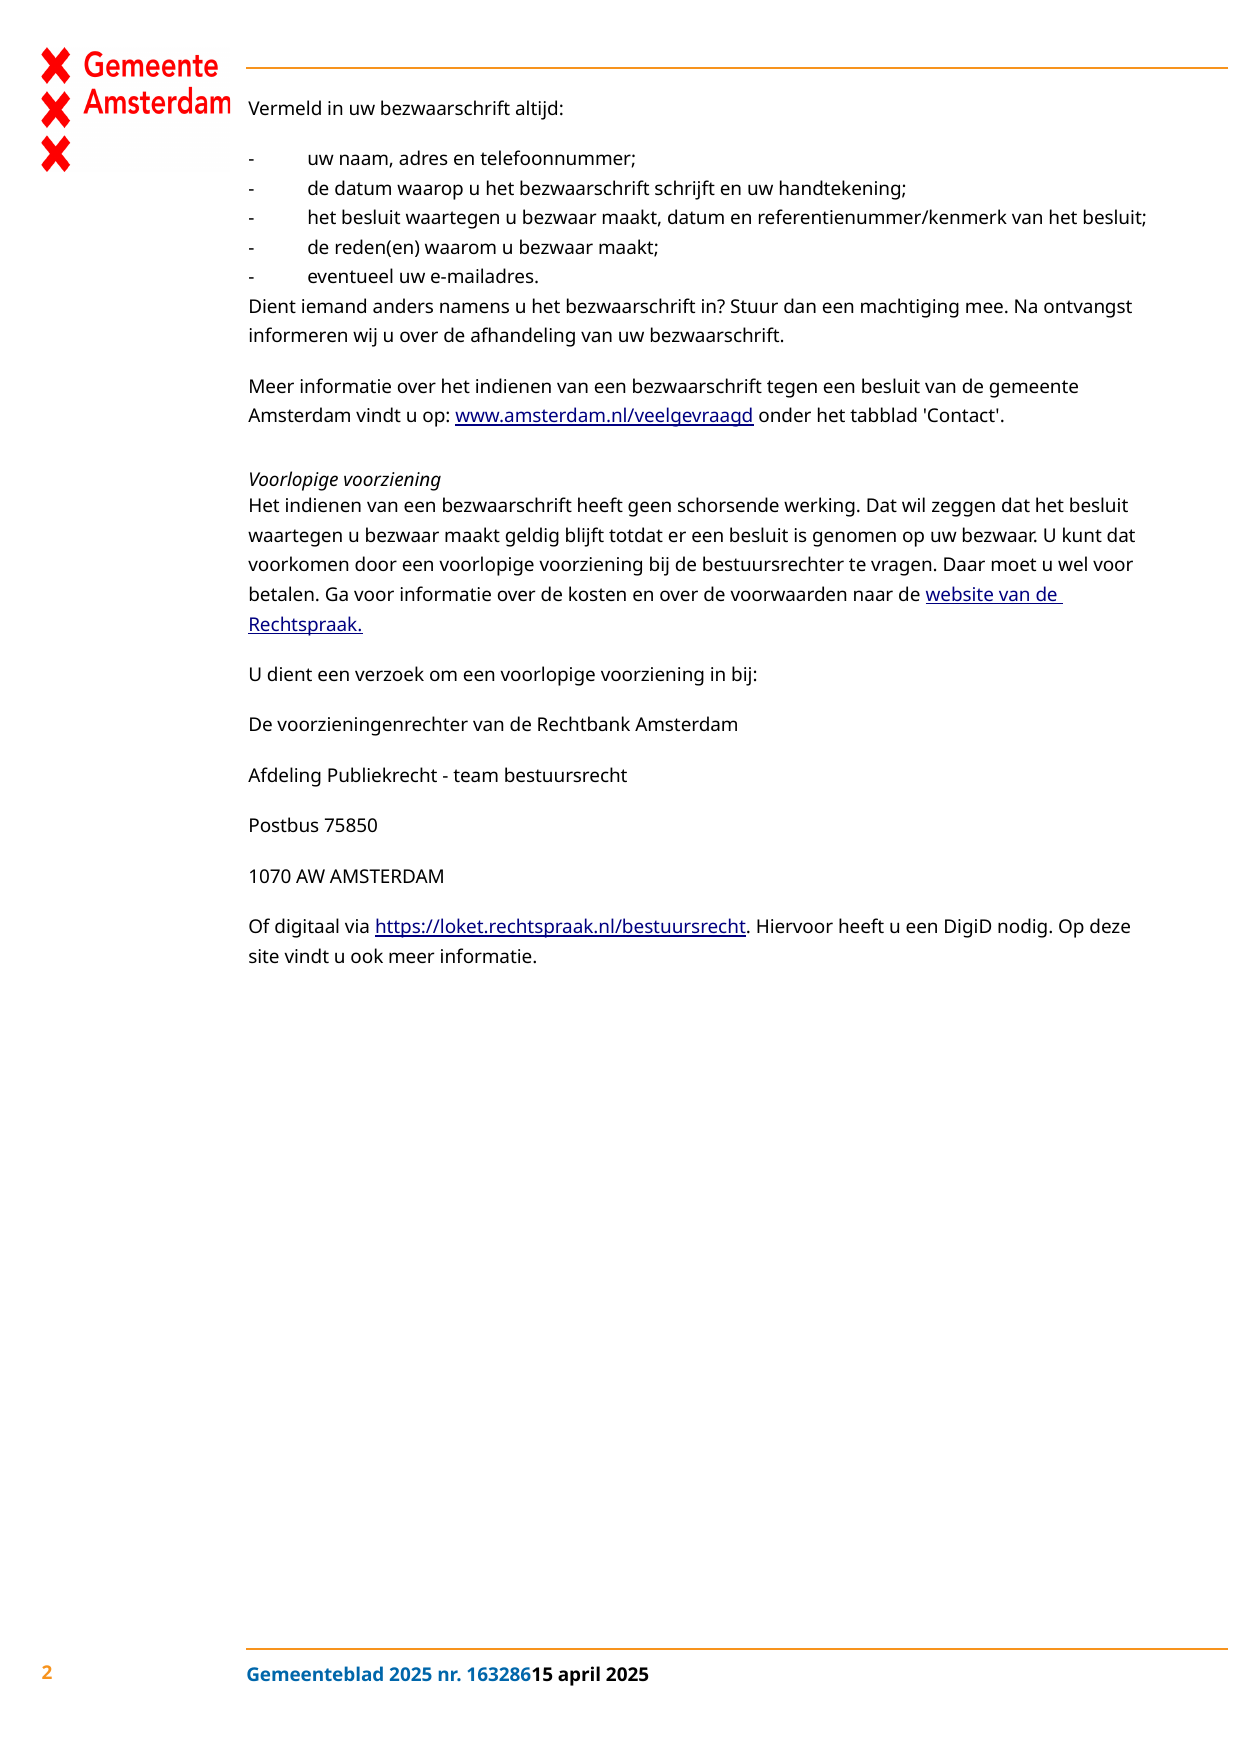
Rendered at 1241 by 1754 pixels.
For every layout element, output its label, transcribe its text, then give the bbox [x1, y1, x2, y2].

text Vermeld in uw bezwaarschrift altijd: [248, 95, 1152, 121]
text 1070 AW AMSTERDAM [248, 863, 1152, 888]
text De voorzieningenrechter van de Rechtbank Amsterdam [248, 712, 1152, 737]
text Postbus 75850 [248, 812, 1152, 838]
text Voorlopige voorziening [248, 467, 1152, 492]
text Dient iemand anders namens u het bezwaarschrift in? Stuur dan een machtiging mee. Na ontvangst informeren wij u over de afhandeling van uw bezwaarschrift. [248, 293, 1152, 348]
list de reden(en) waarom u bezwaar maakt; [248, 234, 1152, 260]
picture [41, 47, 231, 172]
list eventueel uw e-mailadres. [248, 263, 1152, 289]
list de datum waarop u het bezwaarschrift schrijft en uw handtekening; [248, 175, 1152, 201]
list het besluit waartegen u bezwaar maakt, datum en referentienummer/kenmerk van het besluit; [248, 204, 1152, 230]
text Afdeling Publiekrecht - team bestuursrecht [248, 762, 1152, 788]
text Het indienen van een bezwaarschrift heeft geen schorsende werking. Dat wil zeggen dat het besluit waartegen u bezwaar maakt geldig blijft totdat er een besluit is genomen op uw bezwaar. U kunt dat voorkomen door een voorlopige voorziening bij de bestuursrechter te vragen. Daar moet u wel voor betalen. Ga voor informatie over de kosten en over de voorwaarden naar de website van de Rechtspraak. [248, 492, 1152, 636]
text Of digitaal via https://loket.rechtspraak.nl/bestuursrecht. Hiervoor heeft u een DigiD nodig. Op deze site vindt u ook meer informatie. [248, 913, 1152, 968]
text U dient een verzoek om een voorlopige voorziening in bij: [248, 661, 1152, 687]
text Meer informatie over het indienen van een bezwaarschrift tegen een besluit van de gemeente Amsterdam vindt u op: www.amsterdam.nl/veelgevraagd onder het tabblad 'Contact'. [248, 373, 1152, 428]
list uw naam, adres en telefoonnummer; [248, 145, 1152, 171]
